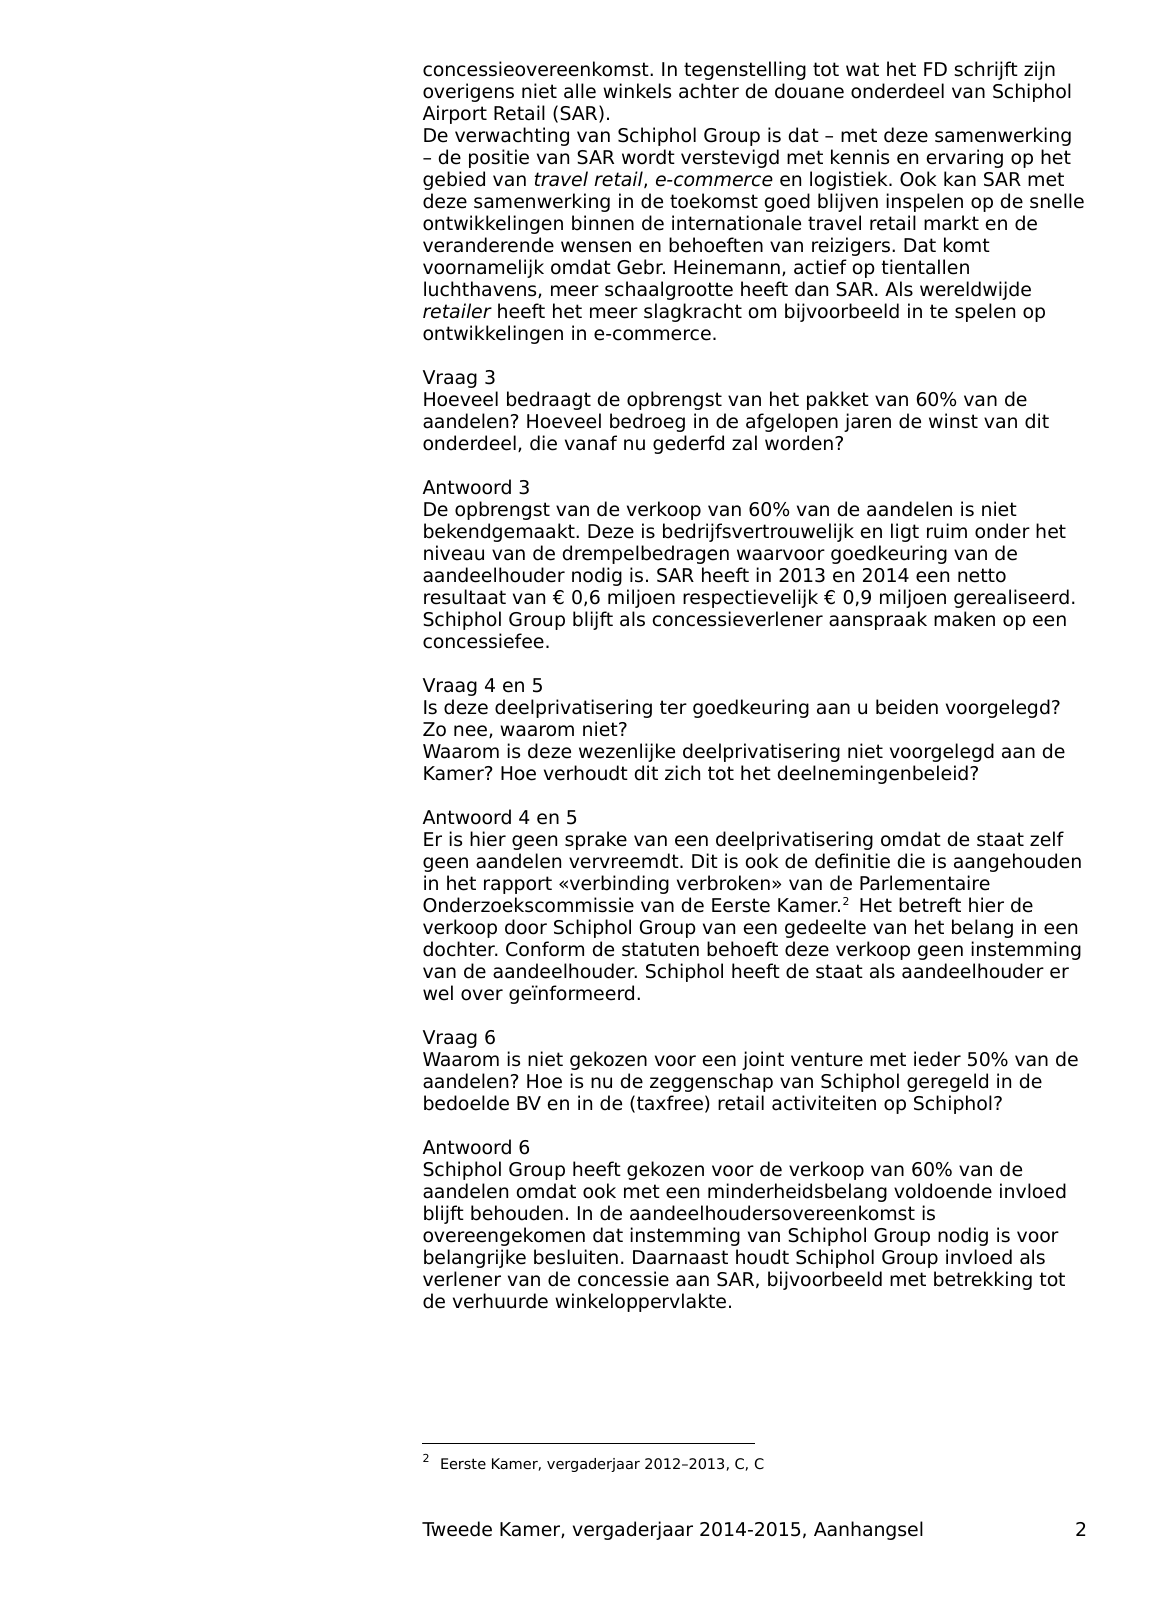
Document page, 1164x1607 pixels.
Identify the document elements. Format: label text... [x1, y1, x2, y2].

text Schiphol Group heeft gekozen voor de verkoop van 60% van de aandelen omdat ook met een minderheidsbelang voldoende invloed blijft behouden. In de aandeelhoudersovereenkomst is overeengekomen dat instemming van Schiphol Group nodig is voor belangrijke besluiten. Daarnaast houdt Schiphol Group invloed als verlener van de concessie aan SAR, bijvoorbeeld met betrekking tot de verhuurde winkeloppervlakte. [422, 1159, 1087, 1313]
text Is deze deelprivatisering ter goedkeuring aan u beiden voorgelegd? Zo nee, waarom niet? [422, 697, 1087, 741]
text Vraag 3 [422, 367, 1087, 389]
text Er is hier geen sprake van een deelprivatisering omdat de staat zelf geen aandelen vervreemdt. Dit is ook de definitie die is aangehouden in het rapport «verbinding verbroken» van de Parlementaire Onderzoekscommissie van de Eerste Kamer. Het betreft hier de verkoop door Schiphol Group van een gedeelte van het belang in een dochter. Conform de statuten behoeft deze verkoop geen instemming van de aandeelhouder. Schiphol heeft de staat als aandeelhouder er wel over geïnformeerd. [422, 829, 1087, 1005]
text Hoeveel bedraagt de opbrengst van het pakket van 60% van de aandelen? Hoeveel bedroeg in de afgelopen jaren de winst van dit onderdeel, die vanaf nu gederfd zal worden? [422, 389, 1087, 455]
text concessieovereenkomst. In tegenstelling tot wat het FD schrijft zijn overigens niet alle winkels achter de douane onderdeel van Schiphol Airport Retail (SAR). [422, 59, 1087, 125]
text Waarom is deze wezenlijke deelprivatisering niet voorgelegd aan de Kamer? Hoe verhoudt dit zich tot het deelnemingenbeleid? [422, 741, 1087, 785]
text Vraag 4 en 5 [422, 675, 1087, 697]
text Antwoord 6 [422, 1137, 1087, 1159]
text Antwoord 4 en 5 [422, 807, 1087, 829]
text Eerste Kamer, vergaderjaar 2012–2013, C, C [422, 1452, 1087, 1474]
text Vraag 6 [422, 1027, 1087, 1049]
text Waarom is niet gekozen voor een joint venture met ieder 50% van de aandelen? Hoe is nu de zeggenschap van Schiphol geregeld in de bedoelde BV en in de (taxfree) retail activiteiten op Schiphol? [422, 1049, 1087, 1115]
text De opbrengst van de verkoop van 60% van de aandelen is niet bekendgemaakt. Deze is bedrijfsvertrouwelijk en ligt ruim onder het niveau van de drempelbedragen waarvoor goedkeuring van de aandeelhouder nodig is. SAR heeft in 2013 en 2014 een netto resultaat van € 0,6 miljoen respectievelijk € 0,9 miljoen gerealiseerd. Schiphol Group blijft als concessieverlener aanspraak maken op een concessiefee. [422, 499, 1087, 653]
text Antwoord 3 [422, 477, 1087, 499]
text De verwachting van Schiphol Group is dat – met deze samenwerking – de positie van SAR wordt verstevigd met kennis en ervaring op het gebied van travel retail, e-commerce en logistiek. Ook kan SAR met deze samenwerking in de toekomst goed blijven inspelen op de snelle ontwikkelingen binnen de internationale travel retail markt en de veranderende wensen en behoeften van reizigers. Dat komt voornamelijk omdat Gebr. Heinemann, actief op tientallen luchthavens, meer schaalgrootte heeft dan SAR. Als wereldwijde retailer heeft het meer slagkracht om bijvoorbeeld in te spelen op ontwikkelingen in e-commerce. [422, 125, 1087, 345]
